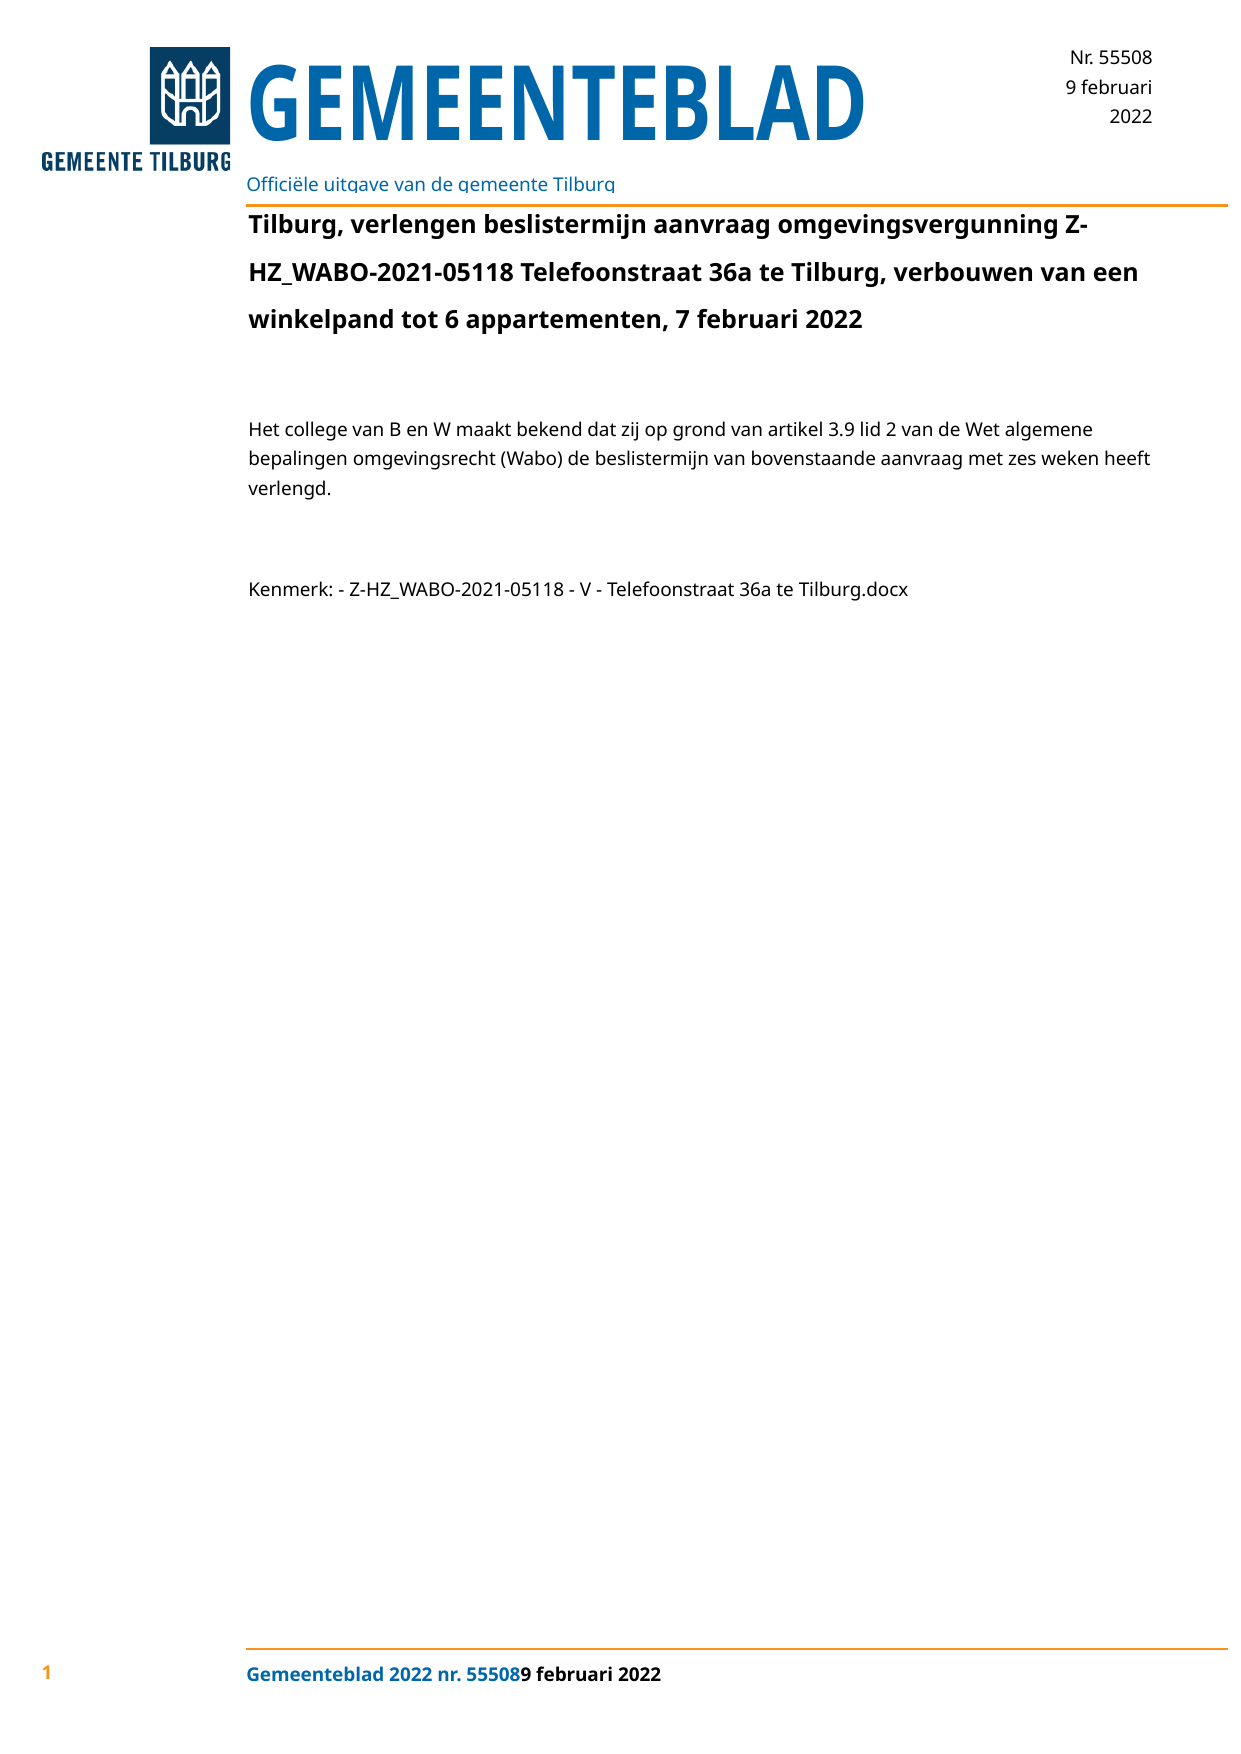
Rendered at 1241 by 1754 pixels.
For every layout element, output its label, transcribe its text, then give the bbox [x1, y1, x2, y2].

text Het college van B en W maakt bekend dat zij op grond van artikel 3.9 lid 2 van de Wet algemene bepalingen omgevingsrecht (Wabo) de beslistermijn van bovenstaande aanvraag met zes weken heeft verlengd. [248, 416, 1152, 501]
picture [41, 47, 231, 172]
text Tilburg, verlengen beslistermijn aanvraag omgevingsvergunning Z-HZ_WABO-2021-05118 Telefoonstraat 36a te Tilburg, verbouwen van een winkelpand tot 6 appartementen, 7 februari 2022 [248, 207, 1152, 336]
text Kenmerk: - Z-HZ_WABO-2021-05118 - V - Telefoonstraat 36a te Tilburg.docx [248, 576, 1152, 602]
